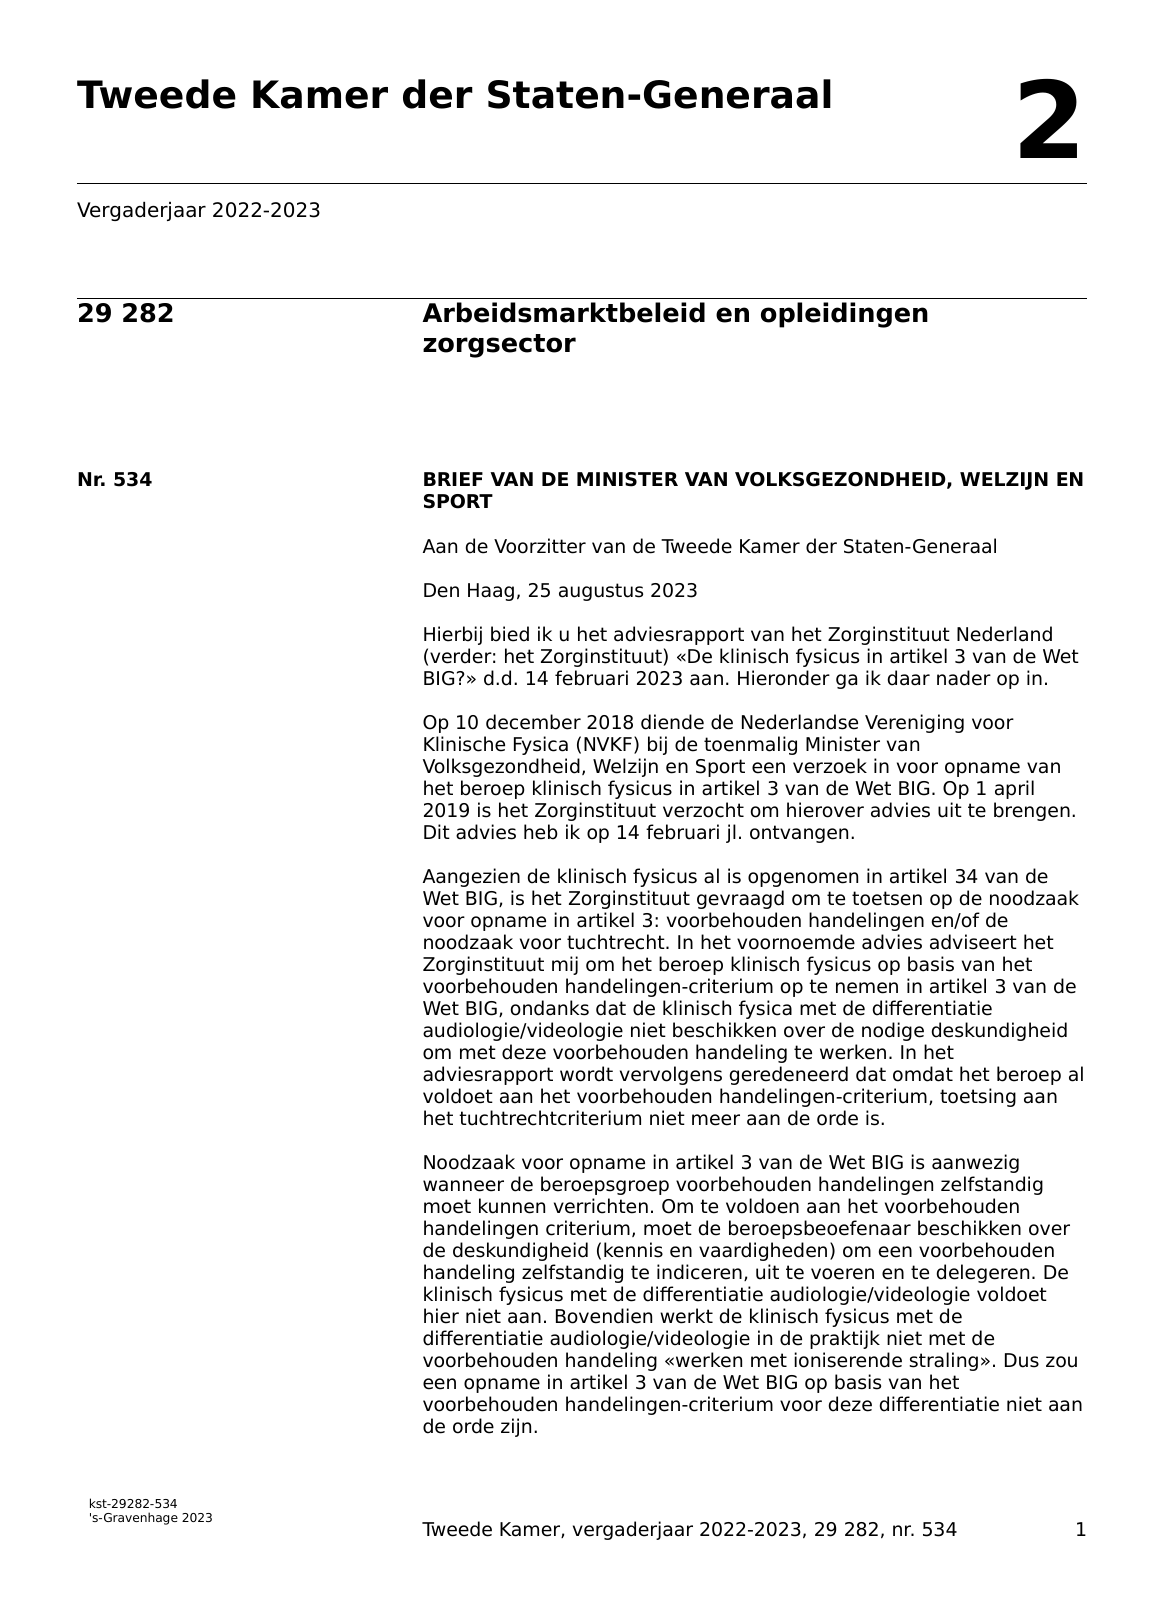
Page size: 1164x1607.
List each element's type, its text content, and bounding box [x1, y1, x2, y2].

table_cell Vergaderjaar 2022-2023 [77, 184, 1087, 298]
table_header 2 [886, 59, 1087, 183]
text Aan de Voorzitter van de Tweede Kamer der Staten-Generaal [422, 536, 1087, 557]
subtitle 29 282 Arbeidsmarktbeleid en opleidingen zorgsector [77, 299, 1087, 358]
text 's-Gravenhage 2023 [88, 1511, 323, 1525]
table_header Tweede Kamer der Staten-Generaal [77, 59, 886, 183]
text Noodzaak voor opname in artikel 3 van de Wet BIG is aanwezig wanneer de beroepsgroep voorbehouden handelingen zelfstandig moet kunnen verrichten. Om te voldoen aan het voorbehouden handelingen criterium, moet de beroepsbeoefenaar beschikken over de deskundigheid (kennis en vaardigheden) om een voorbehouden handeling zelfstandig te indiceren, uit te voeren en te delegeren. De klinisch fysicus met de differentiatie audiologie/videologie voldoet hier niet aan. Bovendien werkt de klinisch fysicus met de differentiatie audiologie/videologie in de praktijk niet met de voorbehouden handeling «werken met ioniserende straling». Dus zou een opname in artikel 3 van de Wet BIG op basis van het voorbehouden handelingen-criterium voor deze differentiatie niet aan de orde zijn. [422, 1152, 1087, 1438]
text kst-29282-534 [88, 1497, 323, 1511]
text Hierbij bied ik u het adviesrapport van het Zorginstituut Nederland (verder: het Zorginstituut) «De klinisch fysicus in artikel 3 van de Wet BIG?» d.d. 14 februari 2023 aan. Hieronder ga ik daar nader op in. [422, 624, 1087, 690]
text Aangezien de klinisch fysicus al is opgenomen in artikel 34 van de Wet BIG, is het Zorginstituut gevraagd om te toetsen op de noodzaak voor opname in artikel 3: voorbehouden handelingen en/of de noodzaak voor tuchtrecht. In het voornoemde advies adviseert het Zorginstituut mij om het beroep klinisch fysicus op basis van het voorbehouden handelingen-criterium op te nemen in artikel 3 van de Wet BIG, ondanks dat de klinisch fysica met de differentiatie audiologie/videologie niet beschikken over de nodige deskundigheid om met deze voorbehouden handeling te werken. In het adviesrapport wordt vervolgens geredeneerd dat omdat het beroep al voldoet aan het voorbehouden handelingen-criterium, toetsing aan het tuchtrechtcriterium niet meer aan de orde is. [422, 866, 1087, 1130]
text Op 10 december 2018 diende de Nederlandse Vereniging voor Klinische Fysica (NVKF) bij de toenmalig Minister van Volksgezondheid, Welzijn en Sport een verzoek in voor opname van het beroep klinisch fysicus in artikel 3 van de Wet BIG. Op 1 april 2019 is het Zorginstituut verzocht om hierover advies uit te brengen. Dit advies heb ik op 14 februari jl. ontvangen. [422, 712, 1087, 844]
subtitle Nr. 534 BRIEF VAN DE MINISTER VAN VOLKSGEZONDHEID, WELZIJN EN SPORT [77, 469, 1087, 513]
text Den Haag, 25 augustus 2023 [422, 580, 1087, 602]
